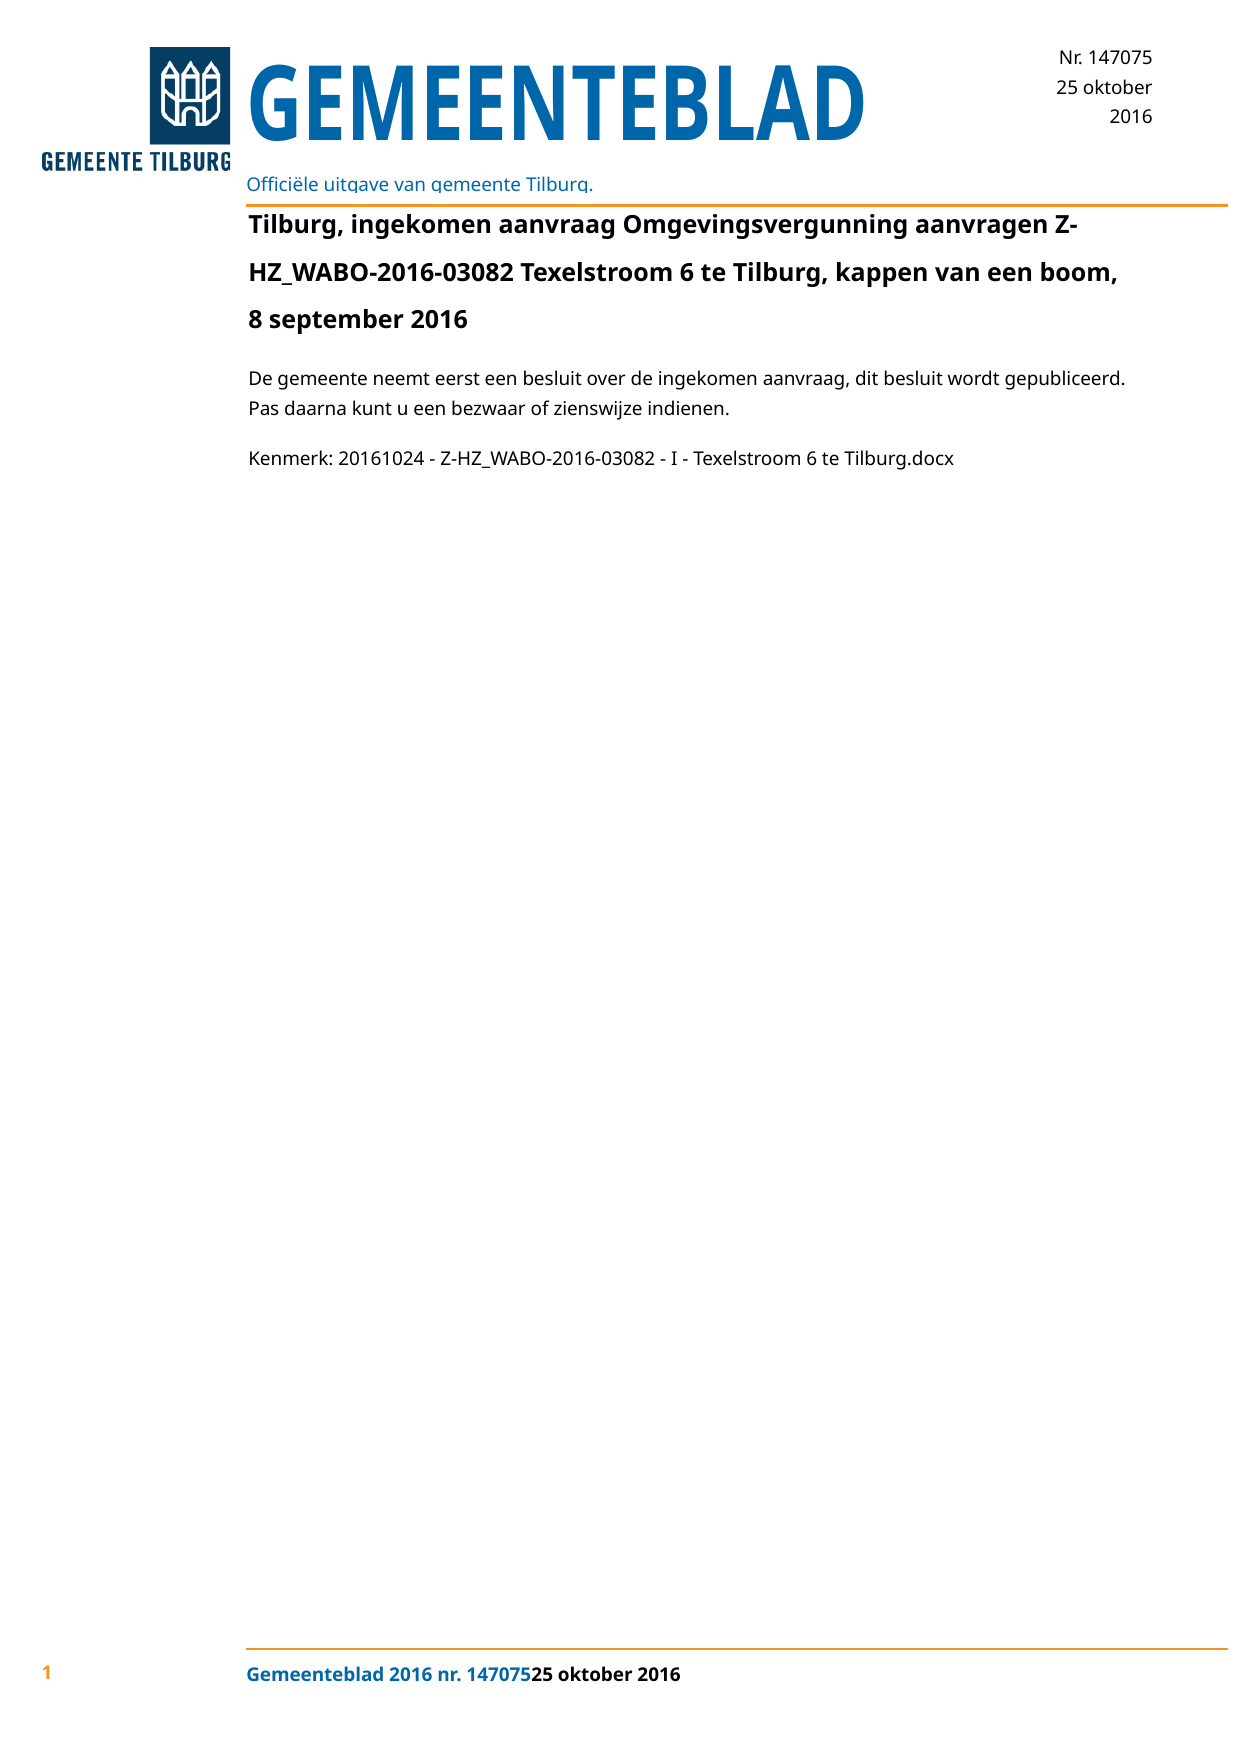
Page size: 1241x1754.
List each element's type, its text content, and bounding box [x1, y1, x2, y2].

text Kenmerk: 20161024 - Z-HZ_WABO-2016-03082 - I - Texelstroom 6 te Tilburg.docx [248, 446, 1152, 471]
text Tilburg, ingekomen aanvraag Omgevingsvergunning aanvragen Z-HZ_WABO-2016-03082 Texelstroom 6 te Tilburg, kappen van een boom, 8 september 2016 [248, 207, 1152, 336]
text De gemeente neemt eerst een besluit over de ingekomen aanvraag, dit besluit wordt gepubliceerd. Pas daarna kunt u een bezwaar of zienswijze indienen. [248, 366, 1152, 421]
picture [41, 47, 231, 172]
